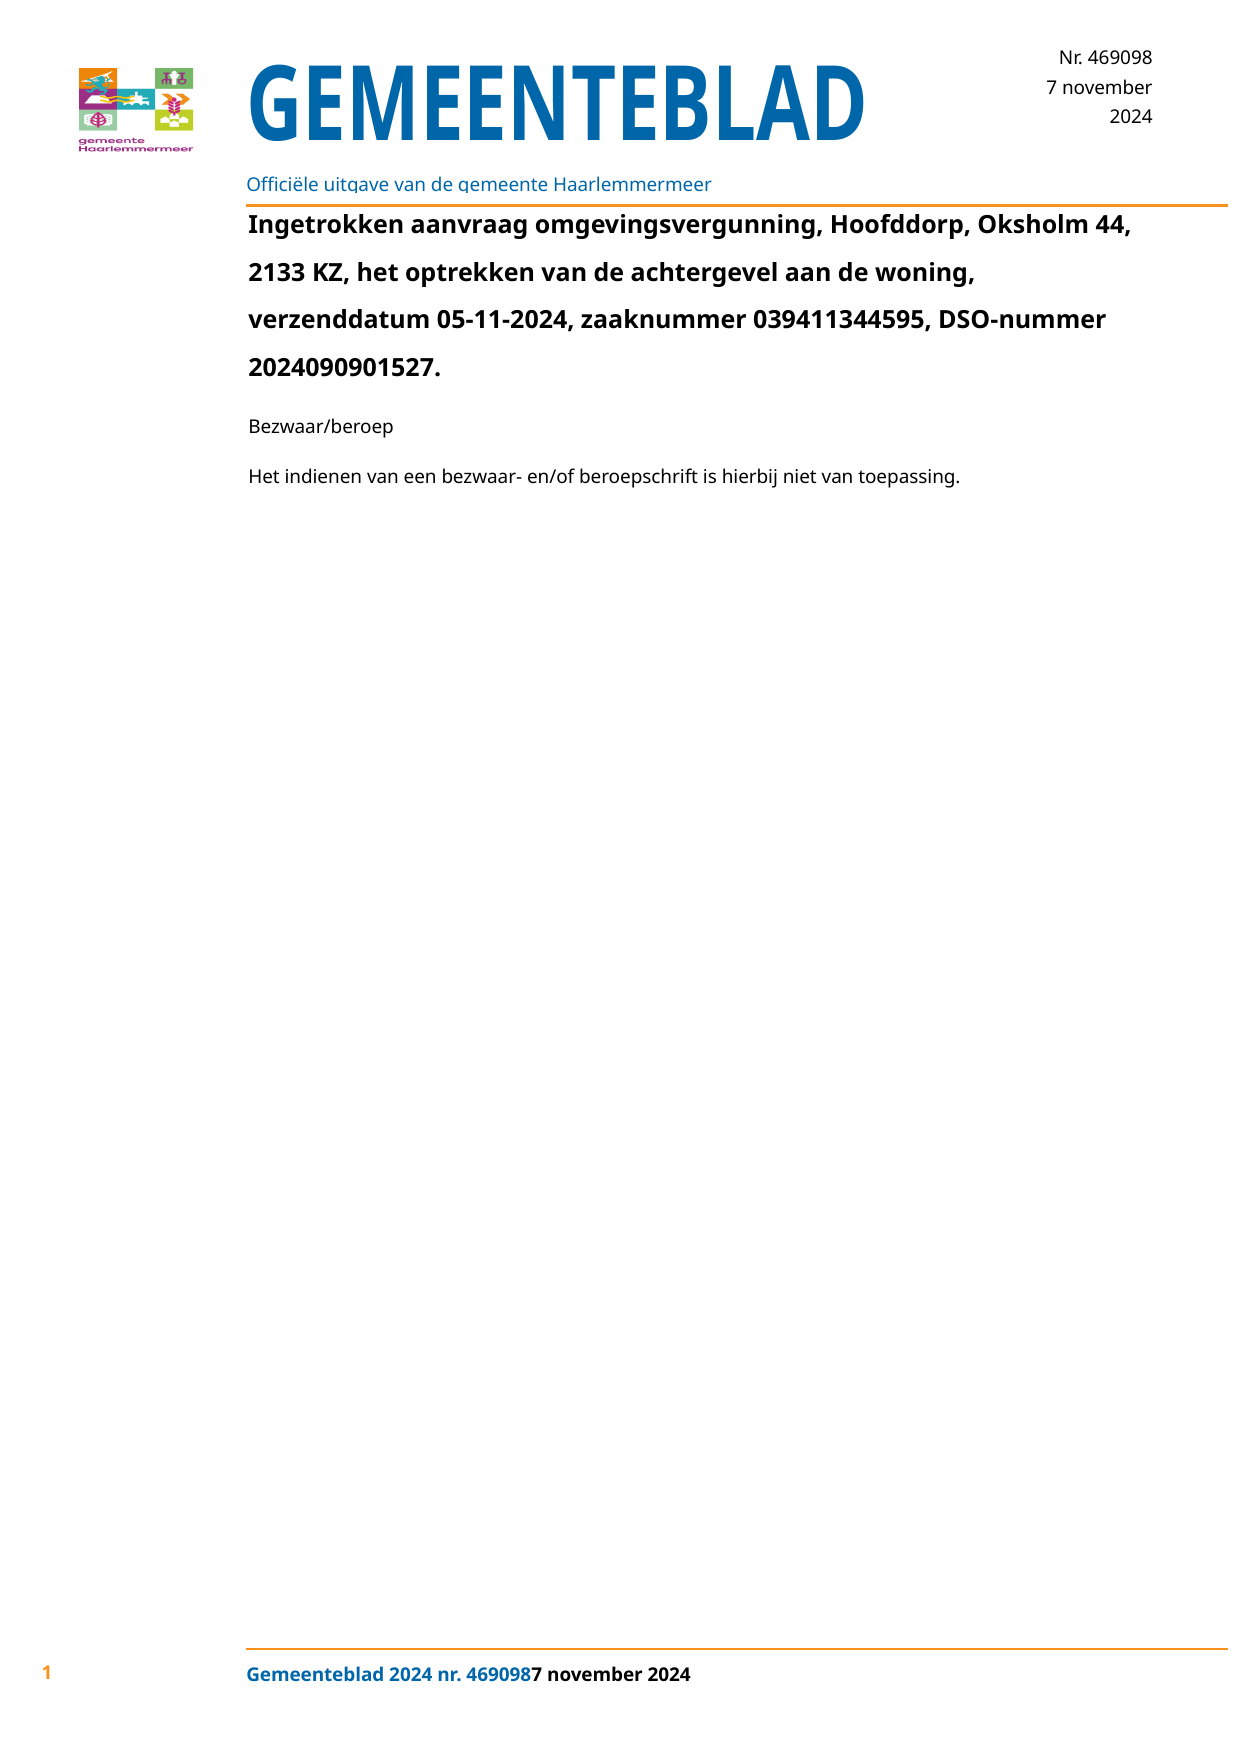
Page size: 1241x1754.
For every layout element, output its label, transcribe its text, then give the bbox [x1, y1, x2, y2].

text Het indienen van een bezwaar- en/of beroepschrift is hierbij niet van toepassing. [248, 463, 1152, 489]
text Bezwaar/beroep [248, 413, 1152, 439]
picture [41, 47, 231, 172]
text Ingetrokken aanvraag omgevingsvergunning, Hoofddorp, Oksholm 44, 2133 KZ, het optrekken van de achtergevel aan de woning, verzenddatum 05-11-2024, zaaknummer 039411344595, DSO-nummer 2024090901527. [248, 207, 1152, 384]
